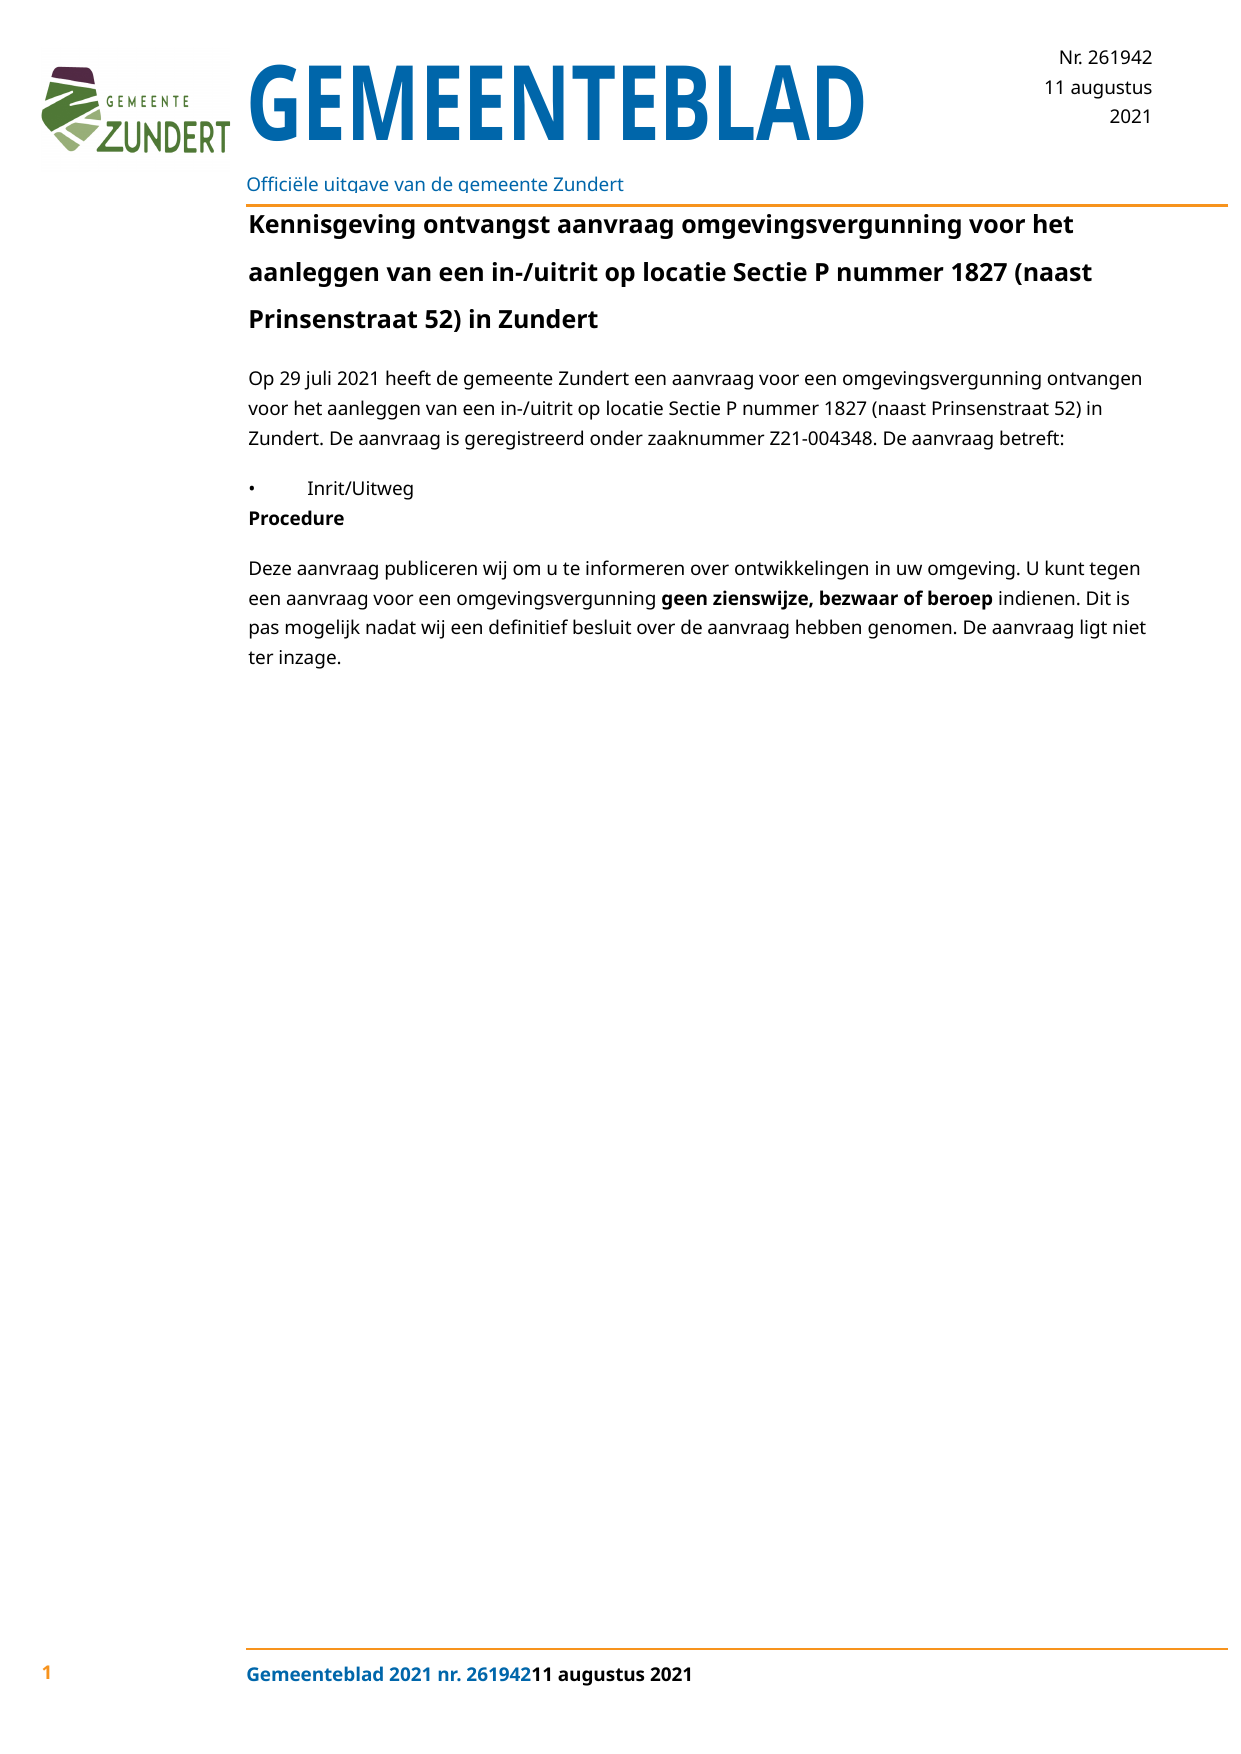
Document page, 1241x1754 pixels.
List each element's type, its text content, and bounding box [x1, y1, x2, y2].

text Kennisgeving ontvangst aanvraag omgevingsvergunning voor het aanleggen van een in-/uitrit op locatie Sectie P nummer 1827 (naast Prinsenstraat 52) in Zundert [248, 207, 1152, 336]
list Inrit/Uitweg [248, 475, 1152, 501]
picture [41, 47, 231, 172]
text Procedure [248, 505, 1152, 530]
text Op 29 juli 2021 heeft de gemeente Zundert een aanvraag voor een omgevingsvergunning ontvangen voor het aanleggen van een in-/uitrit op locatie Sectie P nummer 1827 (naast Prinsenstraat 52) in Zundert. De aanvraag is geregistreerd onder zaaknummer Z21-004348. De aanvraag betreft: [248, 366, 1152, 450]
text Deze aanvraag publiceren wij om u te informeren over ontwikkelingen in uw omgeving. U kunt tegen een aanvraag voor een omgevingsvergunning geen zienswijze, bezwaar of beroep indienen. Dit is pas mogelijk nadat wij een definitief besluit over de aanvraag hebben genomen. De aanvraag ligt niet ter inzage. [248, 555, 1152, 669]
